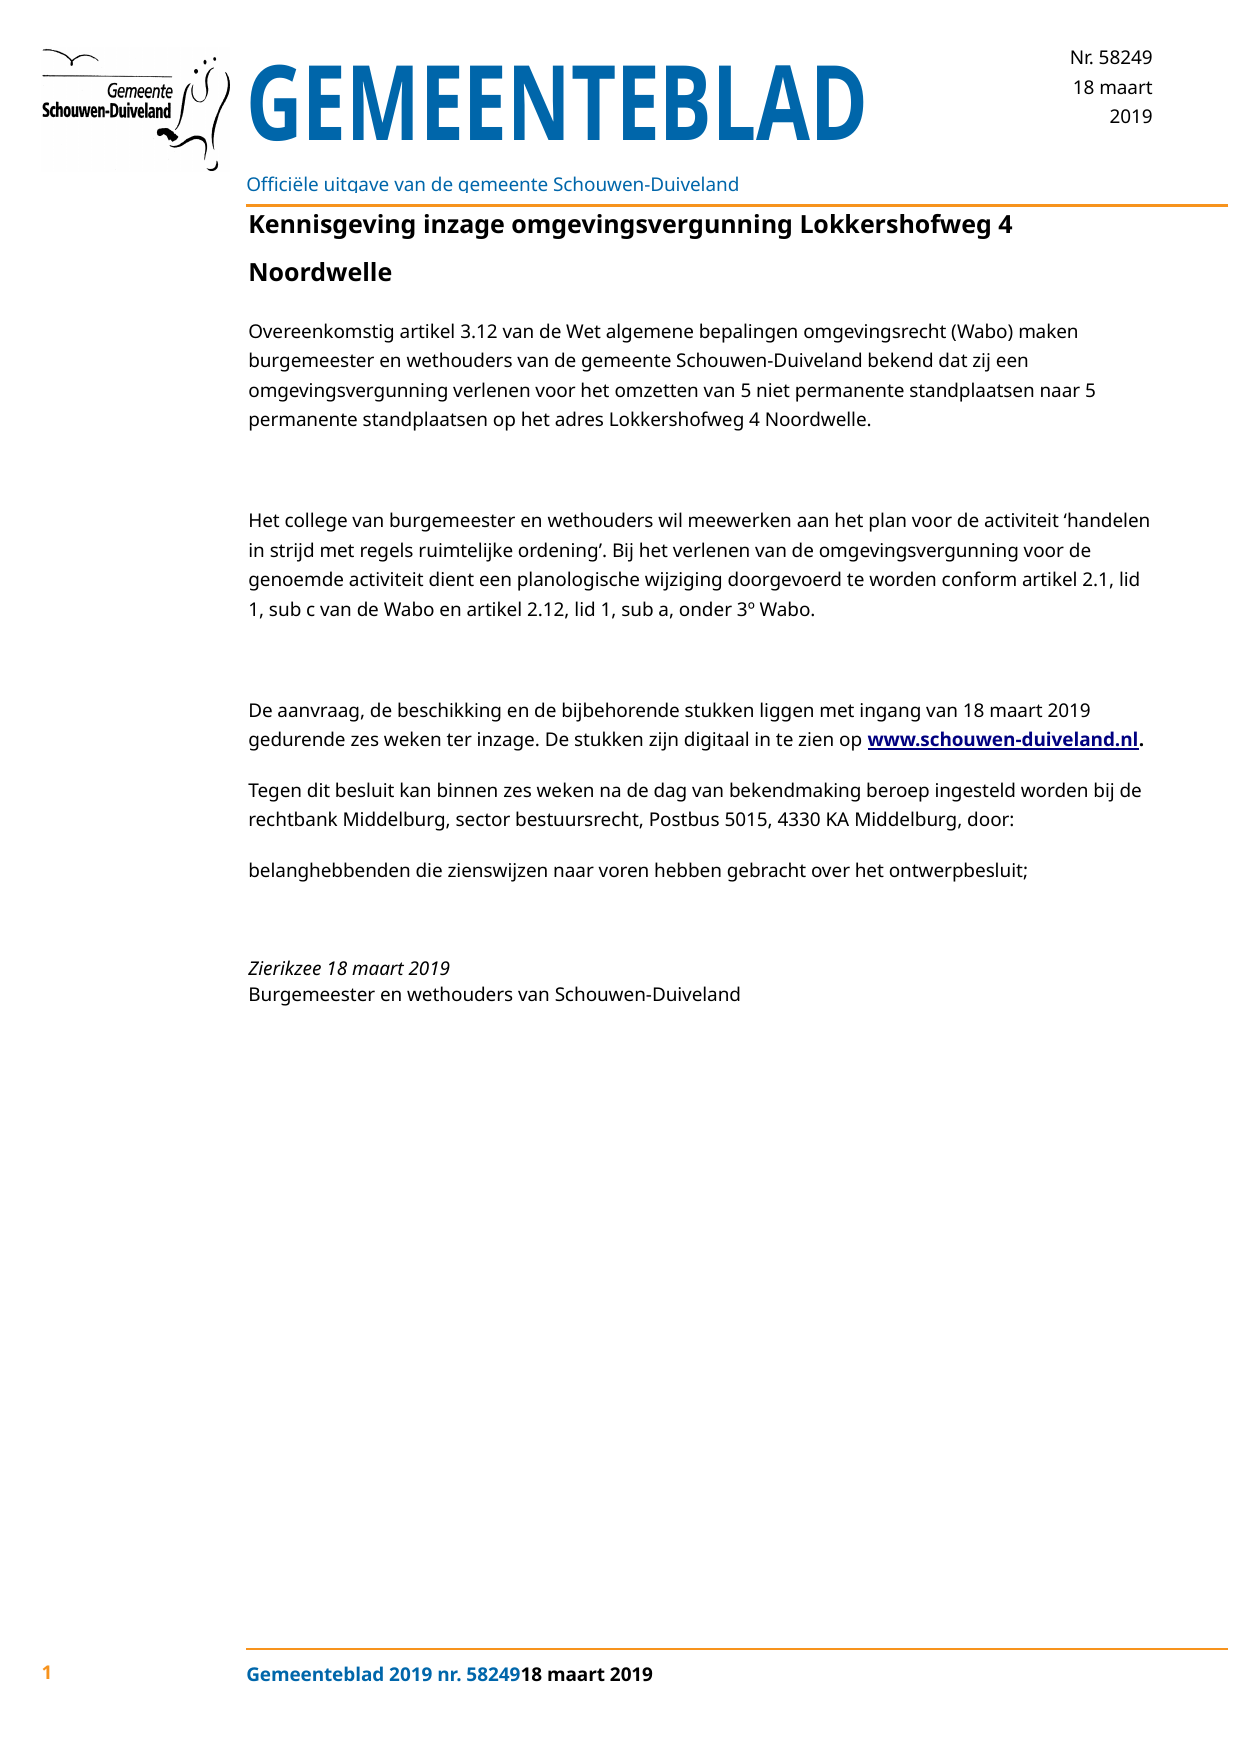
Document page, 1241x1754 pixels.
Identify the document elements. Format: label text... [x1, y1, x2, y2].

text Burgemeester en wethouders van Schouwen-Duiveland [248, 981, 1152, 1007]
text Het college van burgemeester en wethouders wil meewerken aan het plan voor de activiteit ‘handelen in strijd met regels ruimtelijke ordening’. Bij het verlenen van de omgevingsvergunning voor de genoemde activiteit dient een planologische wijziging doorgevoerd te worden conform artikel 2.1, lid 1, sub c van de Wabo en artikel 2.12, lid 1, sub a, onder 3º Wabo. [248, 507, 1152, 622]
text Kennisgeving inzage omgevingsvergunning Lokkershofweg 4 Noordwelle [248, 207, 1152, 288]
text belanghebbenden die zienswijzen naar voren hebben gebracht over het ontwerpbesluit; [248, 857, 1152, 883]
text Overeenkomstig artikel 3.12 van de Wet algemene bepalingen omgevingsrecht (Wabo) maken burgemeester en wethouders van de gemeente Schouwen-Duiveland bekend dat zij een omgevingsvergunning verlenen voor het omzetten van 5 niet permanente standplaatsen naar 5 permanente standplaatsen op het adres Lokkershofweg 4 Noordwelle. [248, 318, 1152, 432]
picture [41, 47, 231, 172]
text Zierikzee 18 maart 2019 [248, 955, 1152, 981]
text Tegen dit besluit kan binnen zes weken na de dag van bekendmaking beroep ingesteld worden bij de rechtbank Middelburg, sector bestuursrecht, Postbus 5015, 4330 KA Middelburg, door: [248, 777, 1152, 832]
text De aanvraag, de beschikking en de bijbehorende stukken liggen met ingang van 18 maart 2019 gedurende zes weken ter inzage. De stukken zijn digitaal in te zien op www.schouwen-duiveland.nl. [248, 697, 1152, 752]
